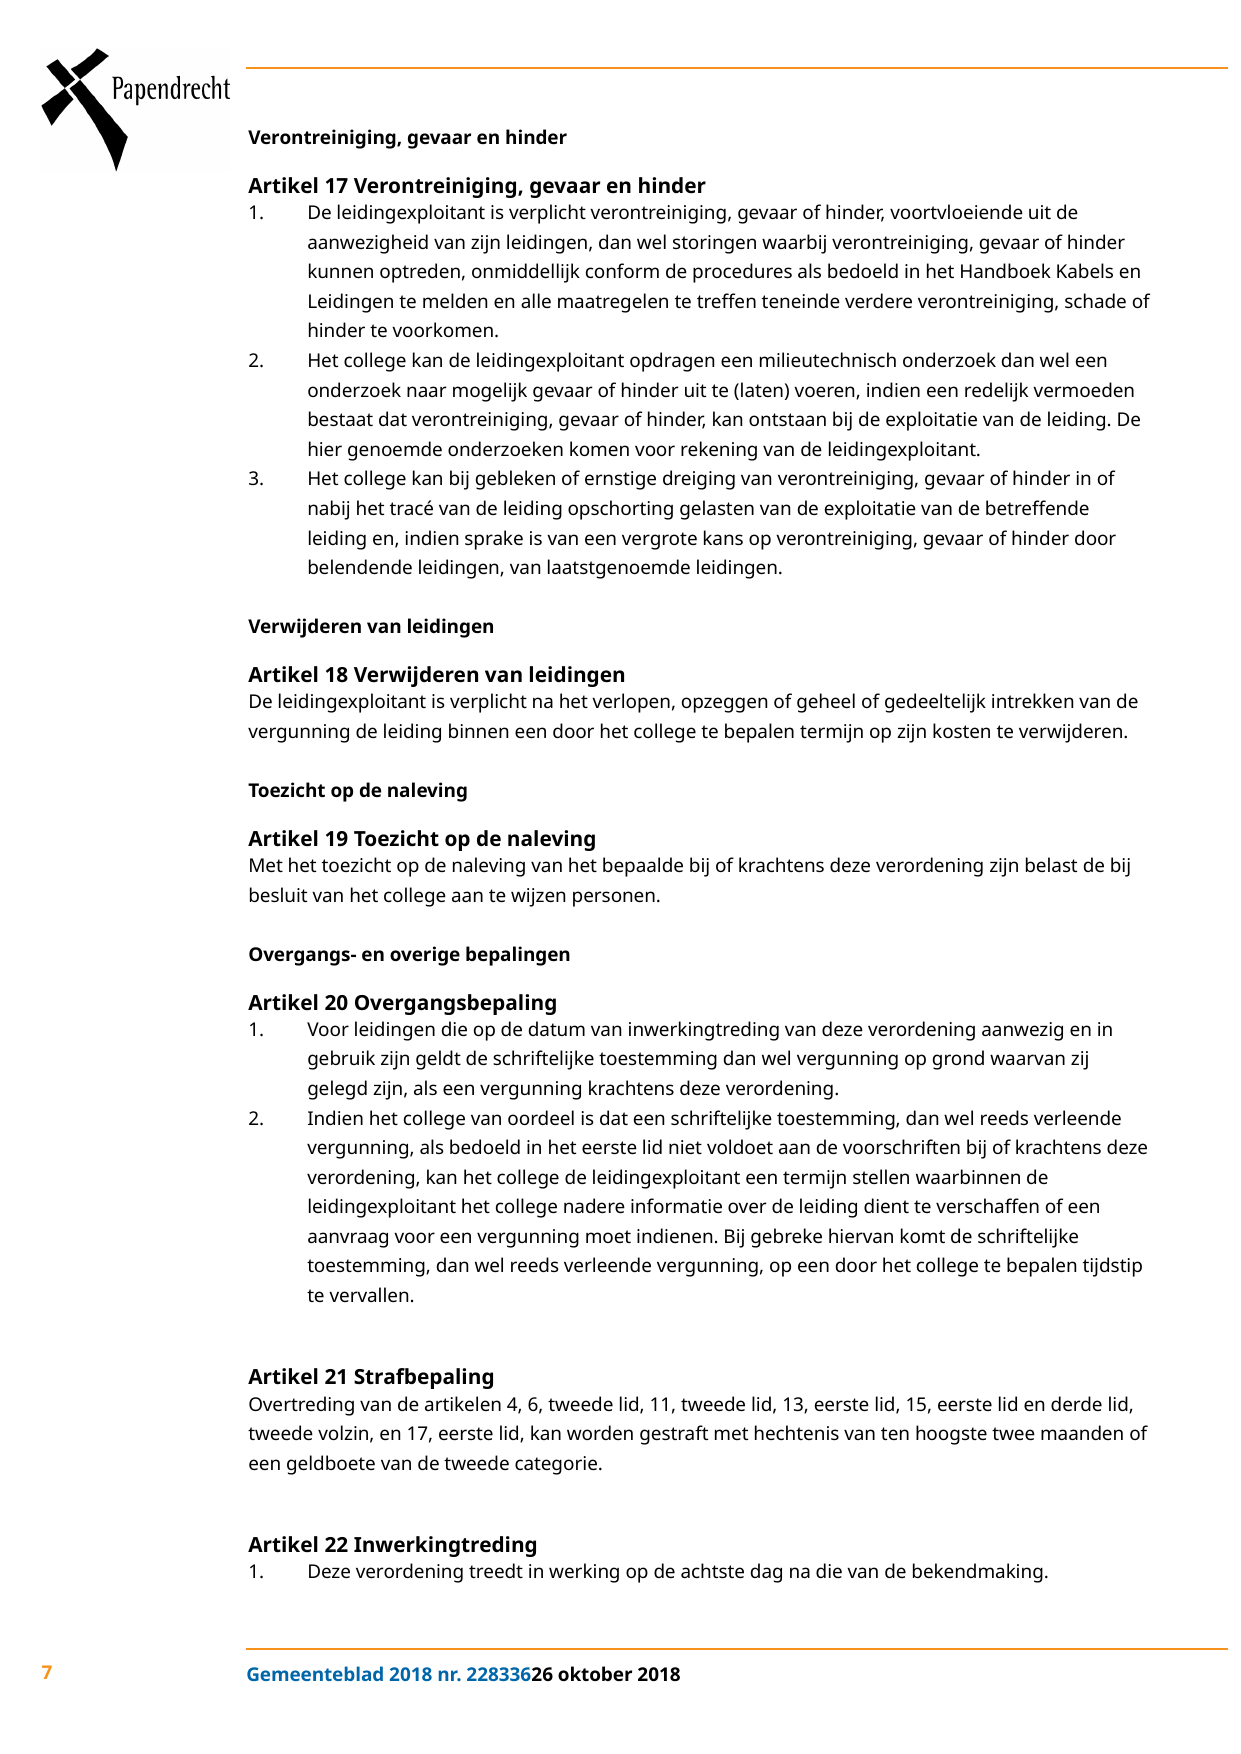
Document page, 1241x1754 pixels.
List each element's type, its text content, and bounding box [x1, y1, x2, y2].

text Overtreding van de artikelen 4, 6, tweede lid, 11, tweede lid, 13, eerste lid, 15, eerste lid en derde lid, tweede volzin, en 17, eerste lid, kan worden gestraft met hechtenis van ten hoogste twee maanden of een geldboete van de tweede categorie. [248, 1391, 1152, 1476]
text De leidingexploitant is verplicht na het verlopen, opzeggen of geheel of gedeeltelijk intrekken van de vergunning de leiding binnen een door het college te bepalen termijn op zijn kosten te verwijderen. [248, 688, 1152, 744]
text Verontreiniging, gevaar en hinder [248, 124, 1152, 150]
text Toezicht op de naleving [248, 777, 1152, 803]
picture [41, 47, 231, 172]
list Voor leidingen die op de datum van inwerkingtreding van deze verordening aanwezig en in gebruik zijn geldt de schriftelijke toestemming dan wel vergunning op grond waarvan zij gelegd zijn, als een vergunning krachtens deze verordening. [248, 1016, 1152, 1101]
text Verwijderen van leidingen [248, 613, 1152, 639]
text Artikel 22 Inwerkingtreding [248, 1530, 1152, 1558]
text Overgangs- en overige bepalingen [248, 941, 1152, 967]
list Het college kan de leidingexploitant opdragen een milieutechnisch onderzoek dan wel een onderzoek naar mogelijk gevaar of hinder uit te (laten) voeren, indien een redelijk vermoeden bestaat dat verontreiniging, gevaar of hinder, kan ontstaan bij de exploitatie van de leiding. De hier genoemde onderzoeken komen voor rekening van de leidingexploitant. [248, 347, 1152, 462]
list Indien het college van oordeel is dat een schriftelijke toestemming, dan wel reeds verleende vergunning, als bedoeld in het eerste lid niet voldoet aan de voorschriften bij of krachtens deze verordening, kan het college de leidingexploitant een termijn stellen waarbinnen de leidingexploitant het college nadere informatie over de leiding dient te verschaffen of een aanvraag voor een vergunning moet indienen. Bij gebreke hiervan komt de schriftelijke toestemming, dan wel reeds verleende vergunning, op een door het college te bepalen tijdstip te vervallen. [248, 1105, 1152, 1308]
list Het college kan bij gebleken of ernstige dreiging van verontreiniging, gevaar of hinder in of nabij het tracé van de leiding opschorting gelasten van de exploitatie van de betreffende leiding en, indien sprake is van een vergrote kans op verontreiniging, gevaar of hinder door belendende leidingen, van laatstgenoemde leidingen. [248, 466, 1152, 580]
text Artikel 17 Verontreiniging, gevaar en hinder [248, 171, 1152, 199]
text Artikel 19 Toezicht op de naleving [248, 824, 1152, 852]
text Artikel 18 Verwijderen van leidingen [248, 660, 1152, 688]
text Artikel 21 Strafbepaling [248, 1362, 1152, 1391]
list De leidingexploitant is verplicht verontreiniging, gevaar of hinder, voortvloeiende uit de aanwezigheid van zijn leidingen, dan wel storingen waarbij verontreiniging, gevaar of hinder kunnen optreden, onmiddellijk conform de procedures als bedoeld in het Handboek Kabels en Leidingen te melden en alle maatregelen te treffen teneinde verdere verontreiniging, schade of hinder te voorkomen. [248, 199, 1152, 343]
text Artikel 20 Overgangsbepaling [248, 988, 1152, 1016]
text Met het toezicht op de naleving van het bepaalde bij of krachtens deze verordening zijn belast de bij besluit van het college aan te wijzen personen. [248, 852, 1152, 908]
list Deze verordening treedt in werking op de achtste dag na die van de bekendmaking. [248, 1558, 1152, 1584]
